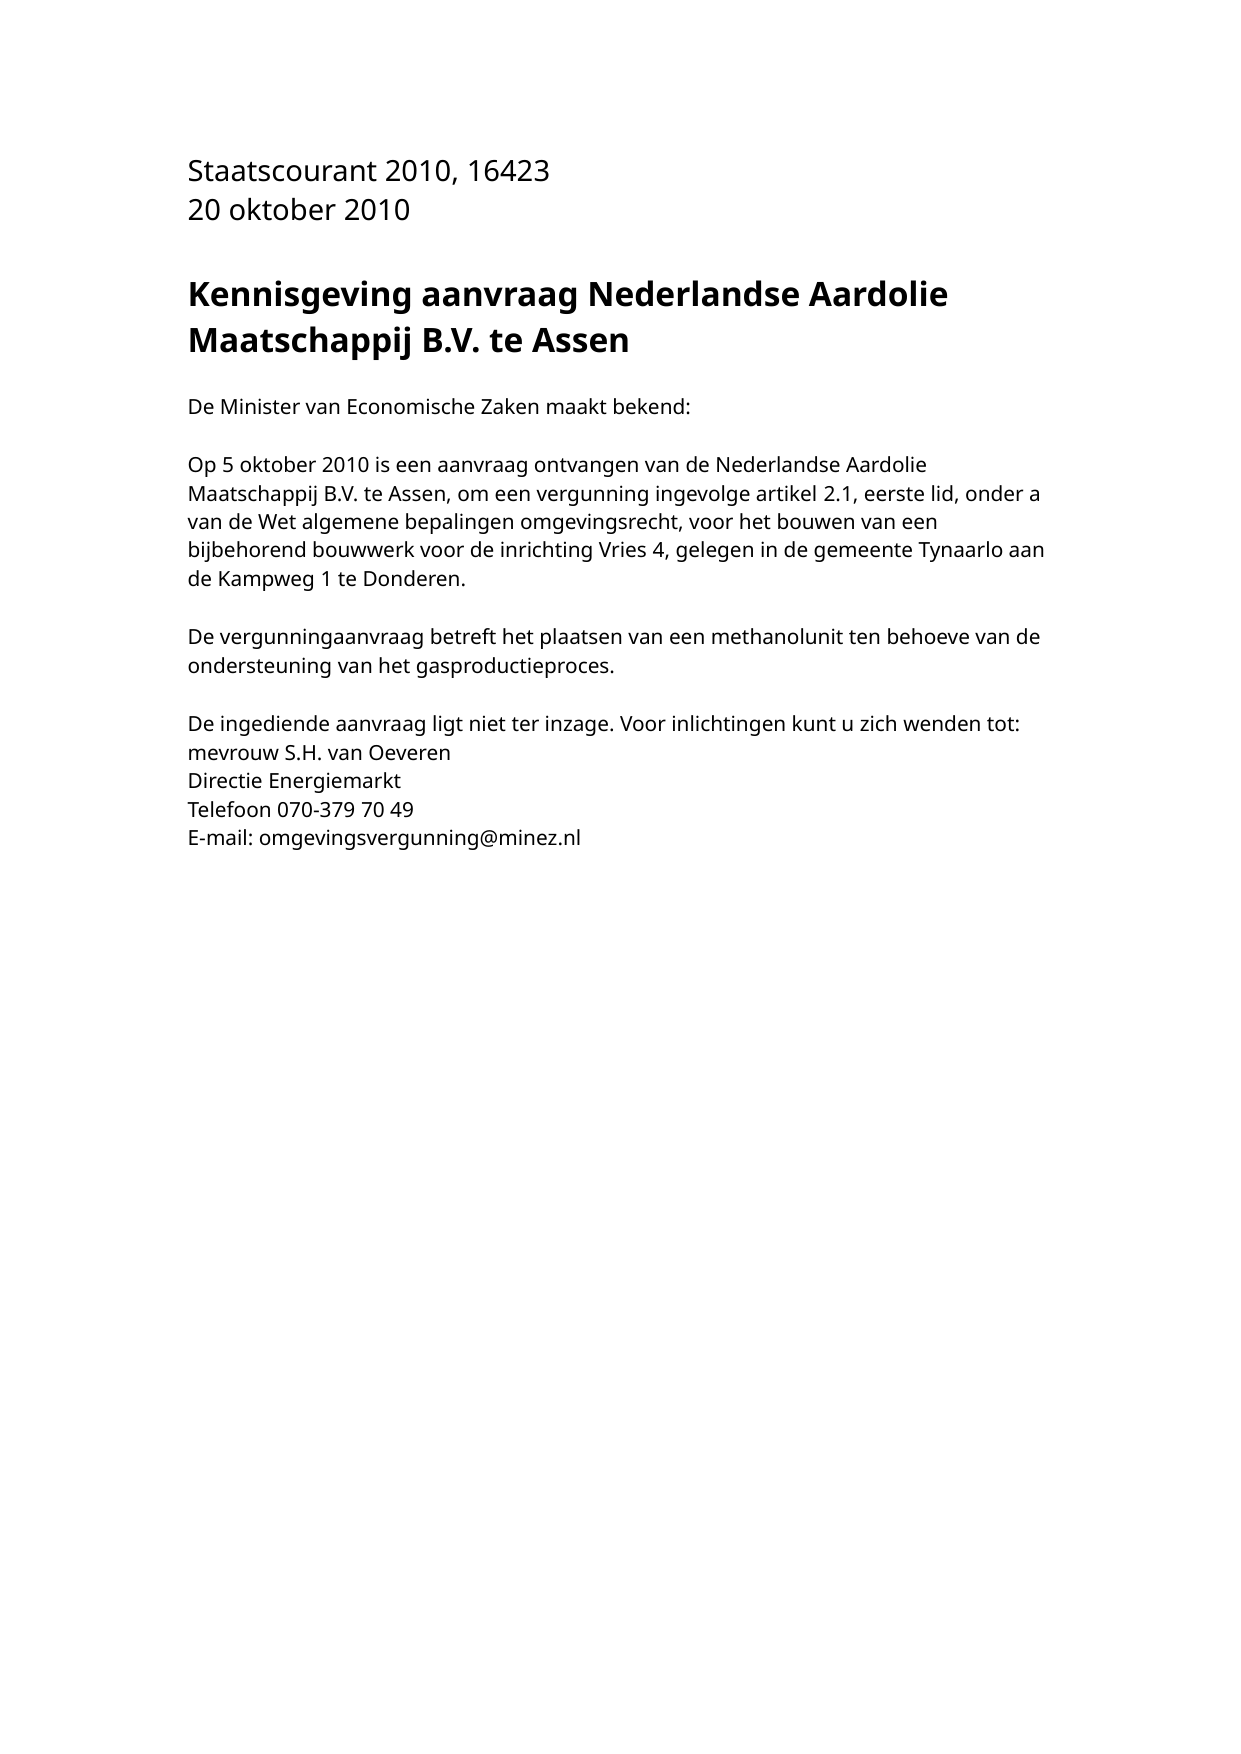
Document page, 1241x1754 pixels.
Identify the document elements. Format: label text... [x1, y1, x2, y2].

text De vergunningaanvraag betreft het plaatsen van een methanolunit ten behoeve van de ondersteuning van het gasproductieproces. [187, 622, 1053, 679]
text De ingediende aanvraag ligt niet ter inzage. Voor inlichtingen kunt u zich wenden tot: [187, 709, 1053, 738]
text Directie Energiemarkt [187, 766, 1053, 795]
text De Minister van Economische Zaken maakt bekend: [187, 392, 1053, 420]
text Op 5 oktober 2010 is een aanvraag ontvangen van de Nederlandse Aardolie Maatschappij B.V. te Assen, om een vergunning ingevolge artikel 2.1, eerste lid, onder a van de Wet algemene bepalingen omgevingsrecht, voor het bouwen van een bijbehorend bouwwerk voor de inrichting Vries 4, gelegen in de gemeente Tynaarlo aan de Kampweg 1 te Donderen. [187, 450, 1053, 592]
text 20 oktober 2010 [187, 190, 1053, 229]
subtitle Kennisgeving aanvraag Nederlandse Aardolie Maatschappij B.V. te Assen [187, 271, 1053, 362]
text Staatscourant 2010, 16423 [187, 150, 1053, 190]
text E-mail: omgevingsvergunning@minez.nl [187, 823, 1053, 852]
text Telefoon 070-379 70 49 [187, 795, 1053, 823]
text mevrouw S.H. van Oeveren [187, 738, 1053, 766]
